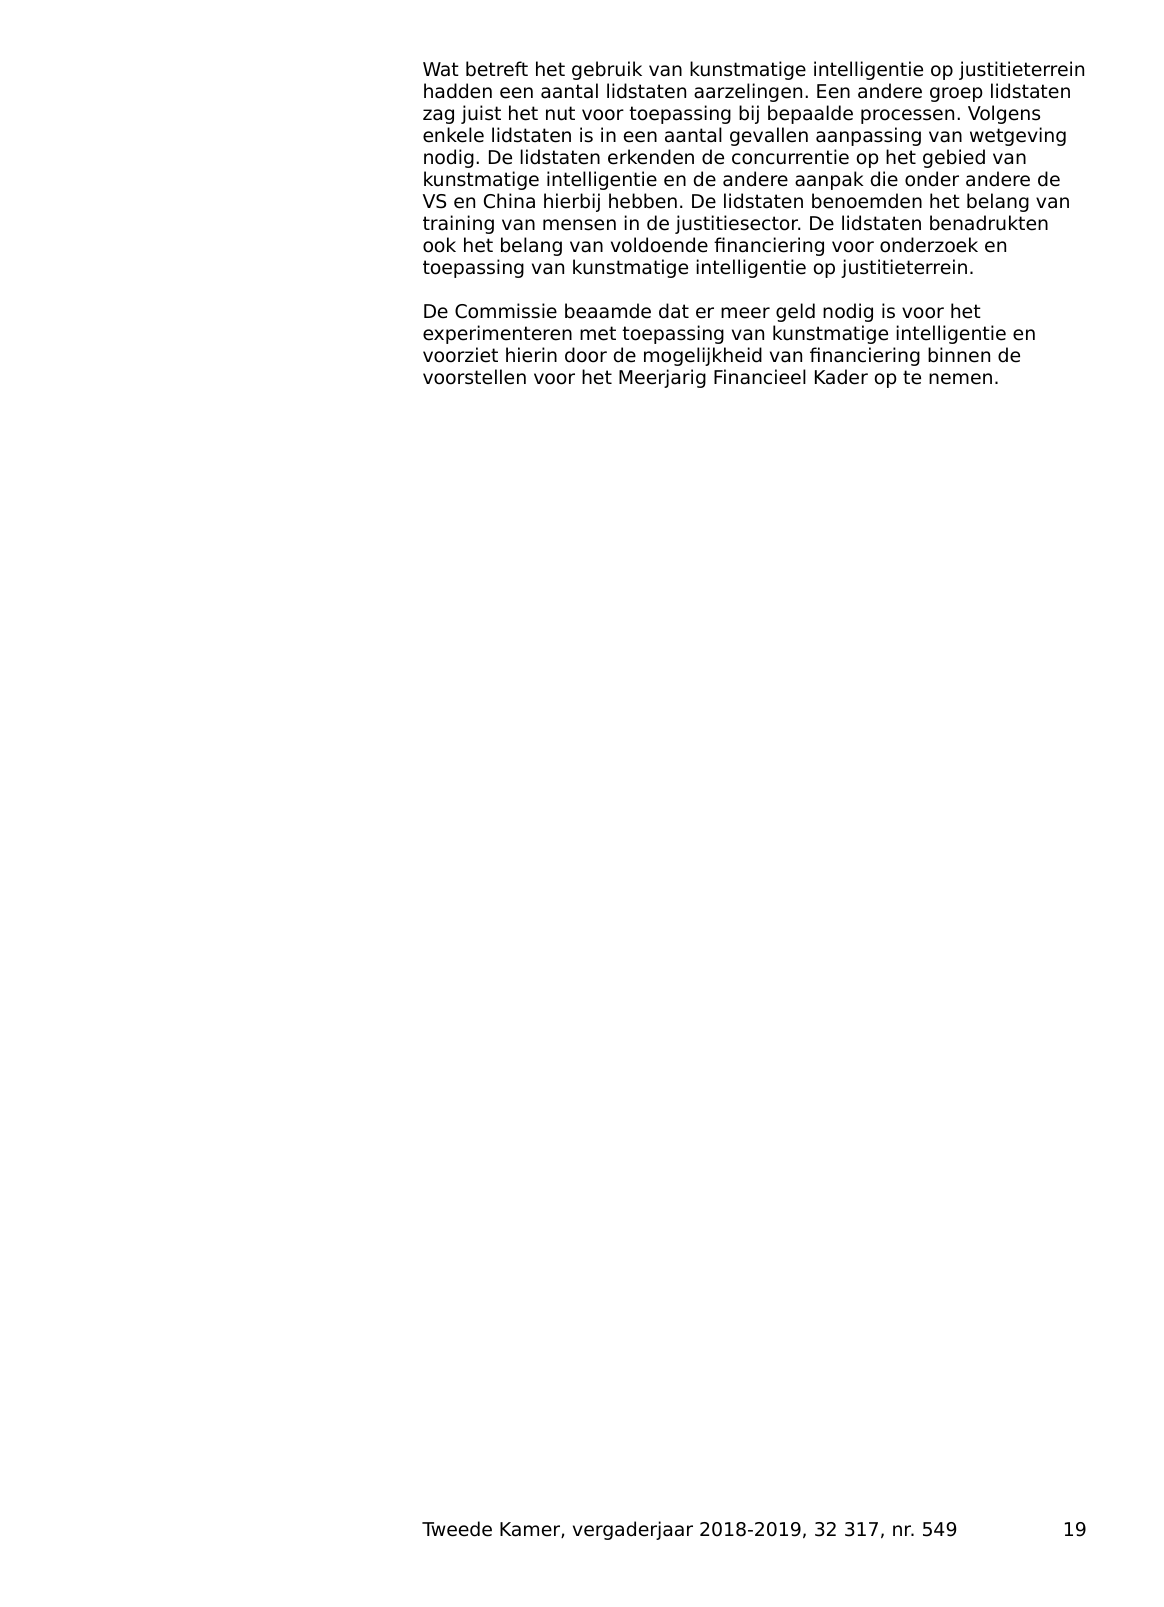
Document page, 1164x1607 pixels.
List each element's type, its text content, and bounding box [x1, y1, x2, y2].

text De Commissie beaamde dat er meer geld nodig is voor het experimenteren met toepassing van kunstmatige intelligentie en voorziet hierin door de mogelijkheid van financiering binnen de voorstellen voor het Meerjarig Financieel Kader op te nemen. [422, 301, 1087, 389]
text Wat betreft het gebruik van kunstmatige intelligentie op justitieterrein hadden een aantal lidstaten aarzelingen. Een andere groep lidstaten zag juist het nut voor toepassing bij bepaalde processen. Volgens enkele lidstaten is in een aantal gevallen aanpassing van wetgeving nodig. De lidstaten erkenden de concurrentie op het gebied van kunstmatige intelligentie en de andere aanpak die onder andere de VS en China hierbij hebben. De lidstaten benoemden het belang van training van mensen in de justitiesector. De lidstaten benadrukten ook het belang van voldoende financiering voor onderzoek en toepassing van kunstmatige intelligentie op justitieterrein. [422, 59, 1087, 279]
